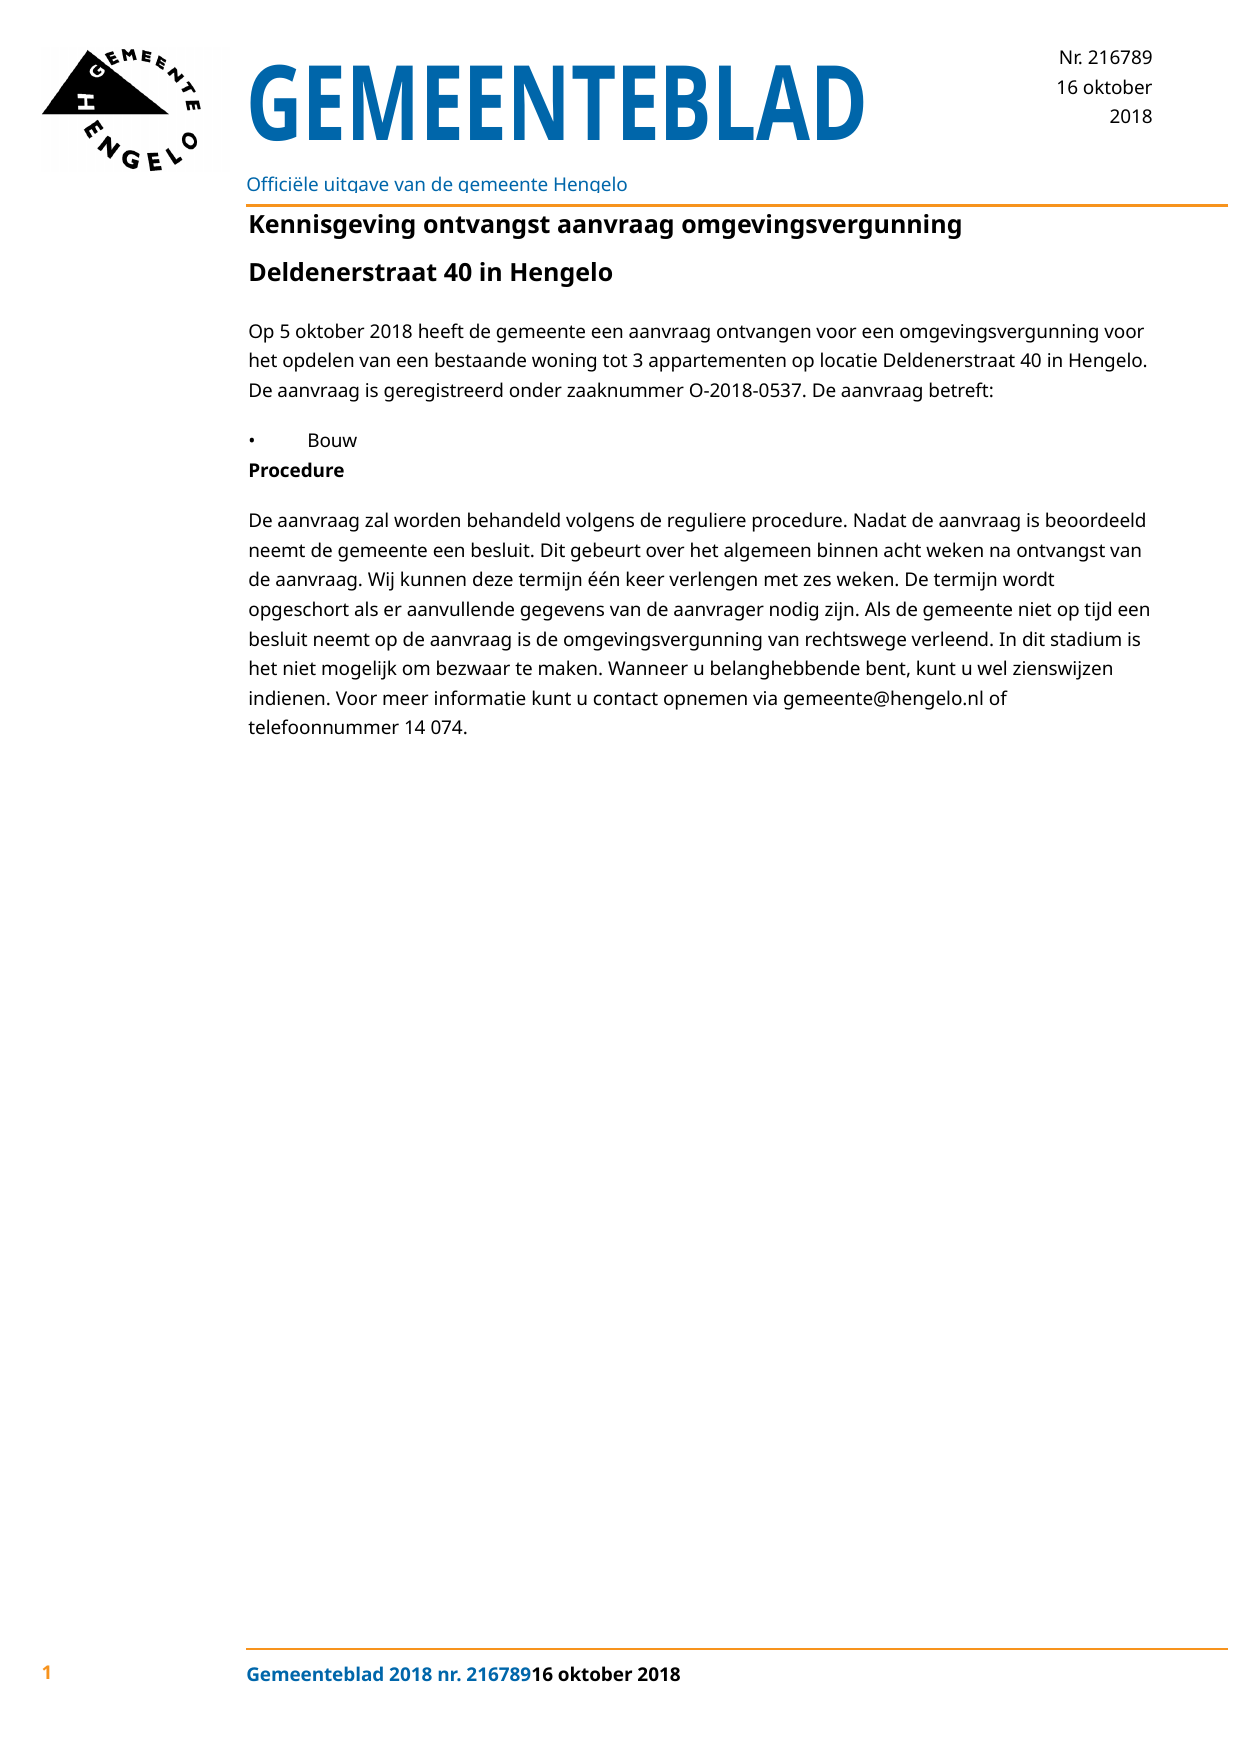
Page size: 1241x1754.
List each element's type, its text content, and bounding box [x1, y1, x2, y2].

text De aanvraag zal worden behandeld volgens de reguliere procedure. Nadat de aanvraag is beoordeeld neemt de gemeente een besluit. Dit gebeurt over het algemeen binnen acht weken na ontvangst van de aanvraag. Wij kunnen deze termijn één keer verlengen met zes weken. De termijn wordt opgeschort als er aanvullende gegevens van de aanvrager nodig zijn. Als de gemeente niet op tijd een besluit neemt op de aanvraag is de omgevingsvergunning van rechtswege verleend. In dit stadium is het niet mogelijk om bezwaar te maken. Wanneer u belanghebbende bent, kunt u wel zienswijzen indienen. Voor meer informatie kunt u contact opnemen via gemeente@hengelo.nl of telefoonnummer 14 074. [248, 507, 1152, 740]
list Bouw [248, 427, 1152, 453]
text Op 5 oktober 2018 heeft de gemeente een aanvraag ontvangen voor een omgevingsvergunning voor het opdelen van een bestaande woning tot 3 appartementen op locatie Deldenerstraat 40 in Hengelo. De aanvraag is geregistreerd onder zaaknummer O-2018-0537. De aanvraag betreft: [248, 318, 1152, 403]
text Kennisgeving ontvangst aanvraag omgevingsvergunning Deldenerstraat 40 in Hengelo [248, 207, 1152, 288]
picture [41, 47, 231, 172]
text Procedure [248, 457, 1152, 483]
